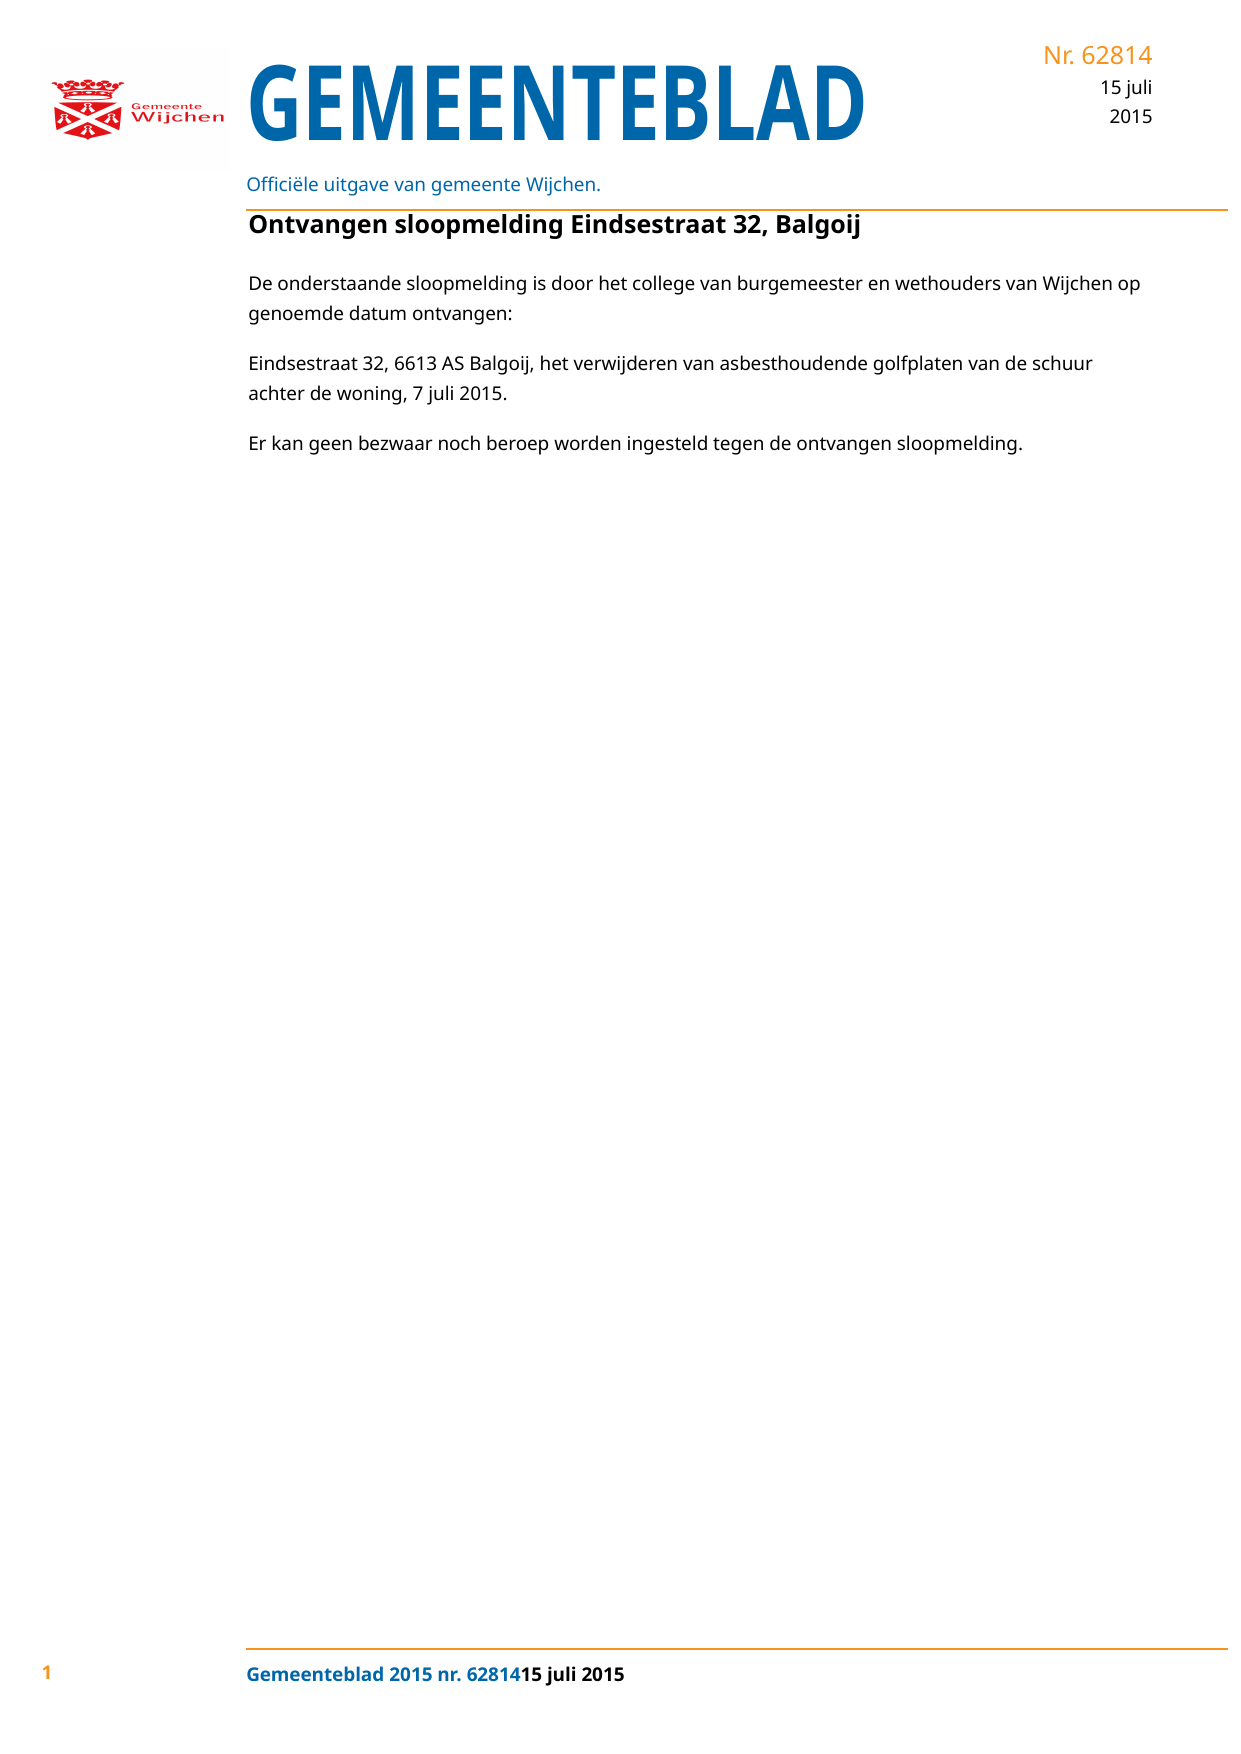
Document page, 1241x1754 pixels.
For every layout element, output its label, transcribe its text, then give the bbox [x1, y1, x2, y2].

picture [41, 47, 231, 172]
text Er kan geen bezwaar noch beroep worden ingesteld tegen de ontvangen sloopmelding. [248, 430, 1152, 456]
text Eindsestraat 32, 6613 AS Balgoij, het verwijderen van asbesthoudende golfplaten van de schuur achter de woning, 7 juli 2015. [248, 350, 1152, 406]
text De onderstaande sloopmelding is door het college van burgemeester en wethouders van Wijchen op genoemde datum ontvangen: [248, 270, 1152, 326]
text Ontvangen sloopmelding Eindsestraat 32, Balgoij [248, 211, 1152, 241]
